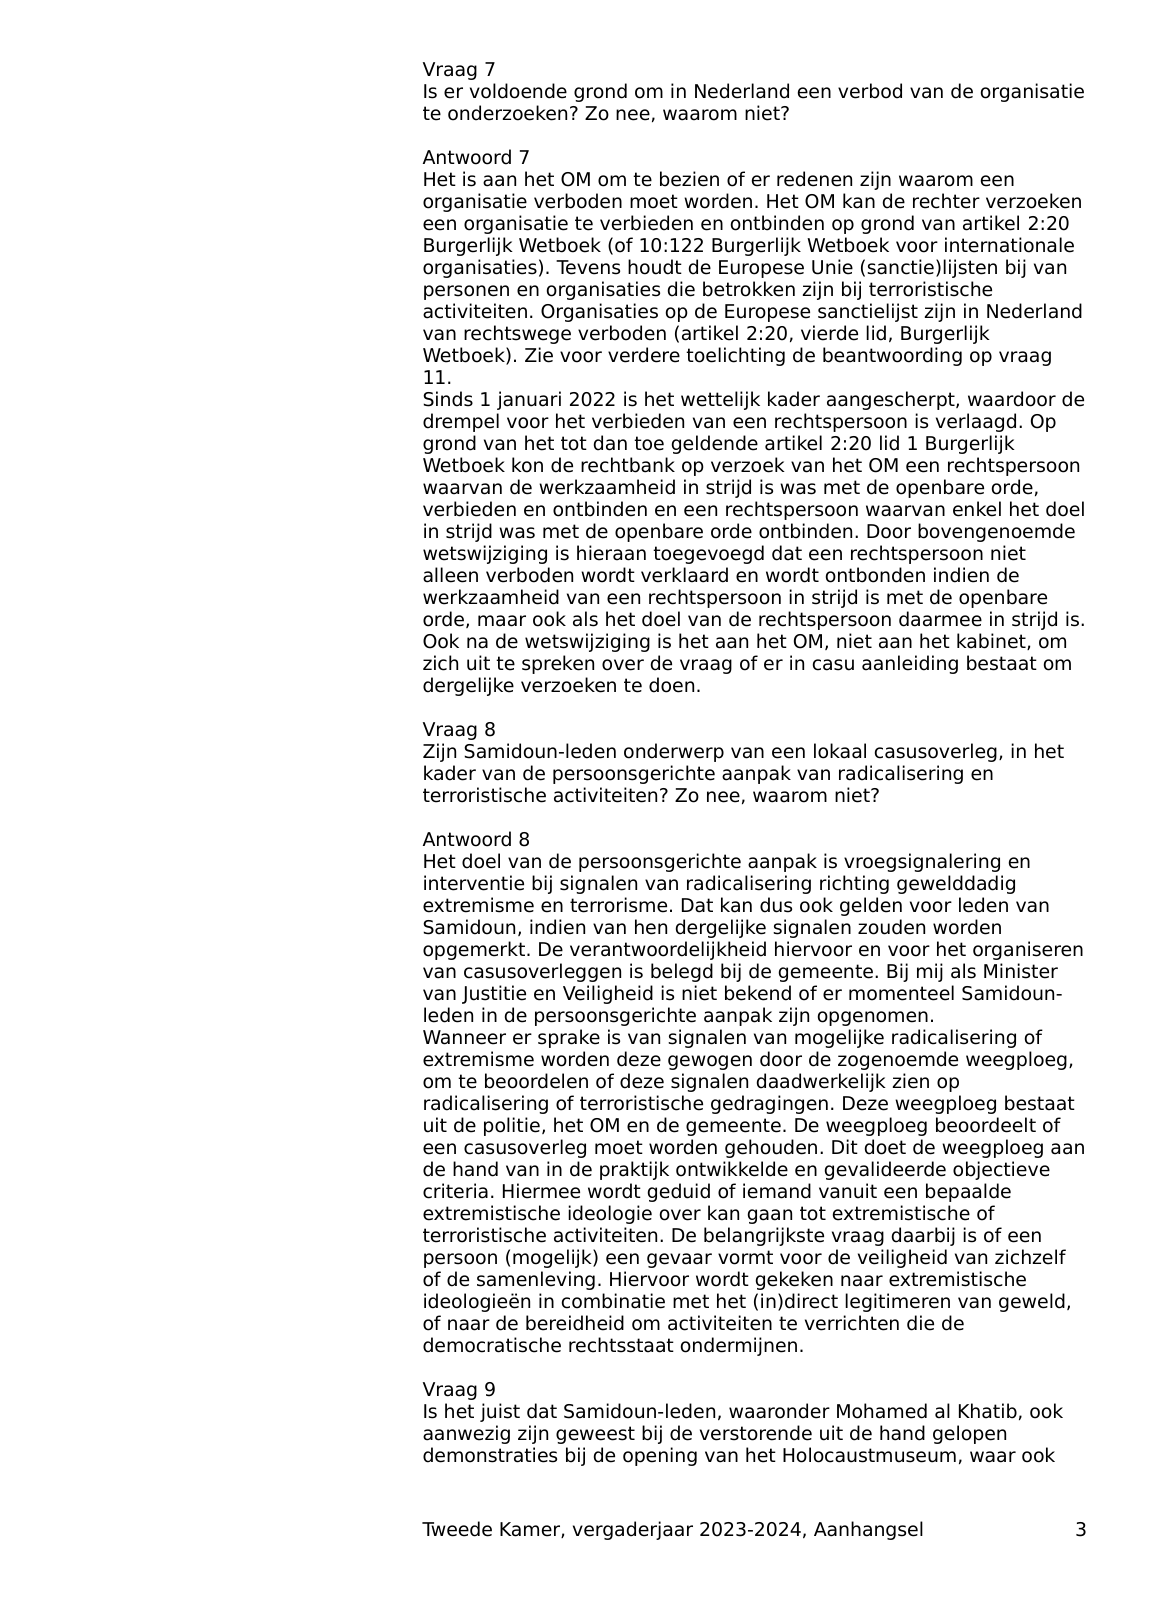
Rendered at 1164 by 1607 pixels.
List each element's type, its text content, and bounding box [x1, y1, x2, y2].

text Vraag 9 [422, 1379, 1087, 1401]
text Zijn Samidoun-leden onderwerp van een lokaal casusoverleg, in het kader van de persoonsgerichte aanpak van radicalisering en terroristische activiteiten? Zo nee, waarom niet? [422, 741, 1087, 807]
text Het is aan het OM om te bezien of er redenen zijn waarom een organisatie verboden moet worden. Het OM kan de rechter verzoeken een organisatie te verbieden en ontbinden op grond van artikel 2:20 Burgerlijk Wetboek (of 10:122 Burgerlijk Wetboek voor internationale organisaties). Tevens houdt de Europese Unie (sanctie)lijsten bij van personen en organisaties die betrokken zijn bij terroristische activiteiten. Organisaties op de Europese sanctielijst zijn in Nederland van rechtswege verboden (artikel 2:20, vierde lid, Burgerlijk Wetboek). Zie voor verdere toelichting de beantwoording op vraag 11. [422, 169, 1087, 389]
text Is er voldoende grond om in Nederland een verbod van de organisatie te onderzoeken? Zo nee, waarom niet? [422, 81, 1087, 125]
text Antwoord 8 [422, 829, 1087, 851]
text Ook na de wetswijziging is het aan het OM, niet aan het kabinet, om zich uit te spreken over de vraag of er in casu aanleiding bestaat om dergelijke verzoeken te doen. [422, 631, 1087, 697]
text Vraag 7 [422, 59, 1087, 81]
text Het doel van de persoonsgerichte aanpak is vroegsignalering en interventie bij signalen van radicalisering richting gewelddadig extremisme en terrorisme. Dat kan dus ook gelden voor leden van Samidoun, indien van hen dergelijke signalen zouden worden opgemerkt. De verantwoordelijkheid hiervoor en voor het organiseren van casusoverleggen is belegd bij de gemeente. Bij mij als Minister van Justitie en Veiligheid is niet bekend of er momenteel Samidoun-leden in de persoonsgerichte aanpak zijn opgenomen. [422, 851, 1087, 1027]
text Sinds 1 januari 2022 is het wettelijk kader aangescherpt, waardoor de drempel voor het verbieden van een rechtspersoon is verlaagd. Op grond van het tot dan toe geldende artikel 2:20 lid 1 Burgerlijk Wetboek kon de rechtbank op verzoek van het OM een rechtspersoon waarvan de werkzaamheid in strijd is was met de openbare orde, verbieden en ontbinden en een rechtspersoon waarvan enkel het doel in strijd was met de openbare orde ontbinden. Door bovengenoemde wetswijziging is hieraan toegevoegd dat een rechtspersoon niet alleen verboden wordt verklaard en wordt ontbonden indien de werkzaamheid van een rechtspersoon in strijd is met de openbare orde, maar ook als het doel van de rechtspersoon daarmee in strijd is. [422, 389, 1087, 631]
text Vraag 8 [422, 719, 1087, 741]
text Is het juist dat Samidoun-leden, waaronder Mohamed al Khatib, ook aanwezig zijn geweest bij de verstorende uit de hand gelopen demonstraties bij de opening van het Holocaustmuseum, waar ook [422, 1401, 1087, 1467]
text Wanneer er sprake is van signalen van mogelijke radicalisering of extremisme worden deze gewogen door de zogenoemde weegploeg, om te beoordelen of deze signalen daadwerkelijk zien op radicalisering of terroristische gedragingen. Deze weegploeg bestaat uit de politie, het OM en de gemeente. De weegploeg beoordeelt of een casusoverleg moet worden gehouden. Dit doet de weegploeg aan de hand van in de praktijk ontwikkelde en gevalideerde objectieve criteria. Hiermee wordt geduid of iemand vanuit een bepaalde extremistische ideologie over kan gaan tot extremistische of terroristische activiteiten. De belangrijkste vraag daarbij is of een persoon (mogelijk) een gevaar vormt voor de veiligheid van zichzelf of de samenleving. Hiervoor wordt gekeken naar extremistische ideologieën in combinatie met het (in)direct legitimeren van geweld, of naar de bereidheid om activiteiten te verrichten die de democratische rechtsstaat ondermijnen. [422, 1027, 1087, 1356]
text Antwoord 7 [422, 147, 1087, 169]
